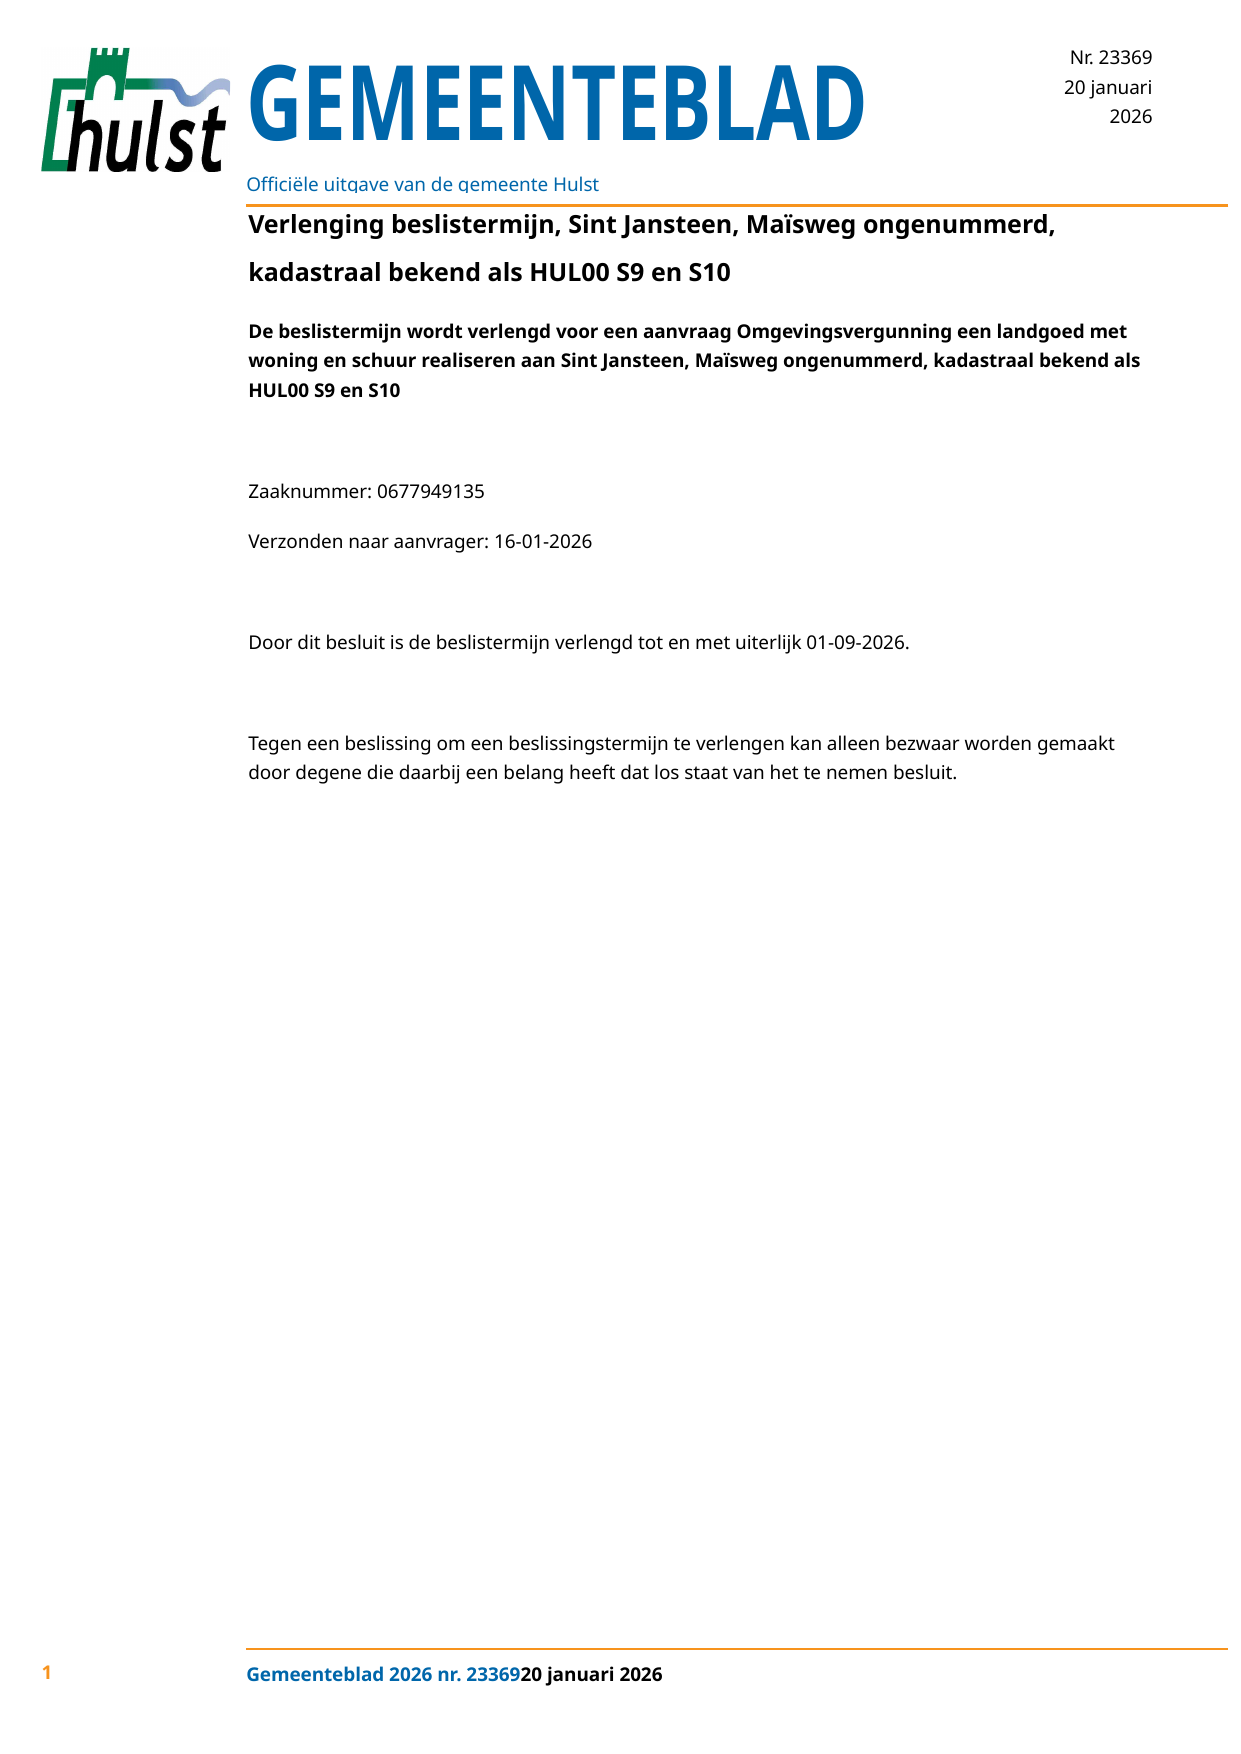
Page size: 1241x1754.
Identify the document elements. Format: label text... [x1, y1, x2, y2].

text Verzonden naar aanvrager: 16-01-2026 [248, 528, 1152, 554]
text Verlenging beslistermijn, Sint Jansteen, Maïsweg ongenummerd, kadastraal bekend als HUL00 S9 en S10 [248, 207, 1152, 288]
text Zaaknummer: 0677949135 [248, 478, 1152, 504]
text Door dit besluit is de beslistermijn verlengd tot en met uiterlijk 01-09-2026. [248, 629, 1152, 655]
picture [41, 47, 231, 172]
text De beslistermijn wordt verlengd voor een aanvraag Omgevingsvergunning een landgoed met woning en schuur realiseren aan Sint Jansteen, Maïsweg ongenummerd, kadastraal bekend als HUL00 S9 en S10 [248, 318, 1152, 403]
text Tegen een beslissing om een beslissingstermijn te verlengen kan alleen bezwaar worden gemaakt door degene die daarbij een belang heeft dat los staat van het te nemen besluit. [248, 730, 1152, 785]
